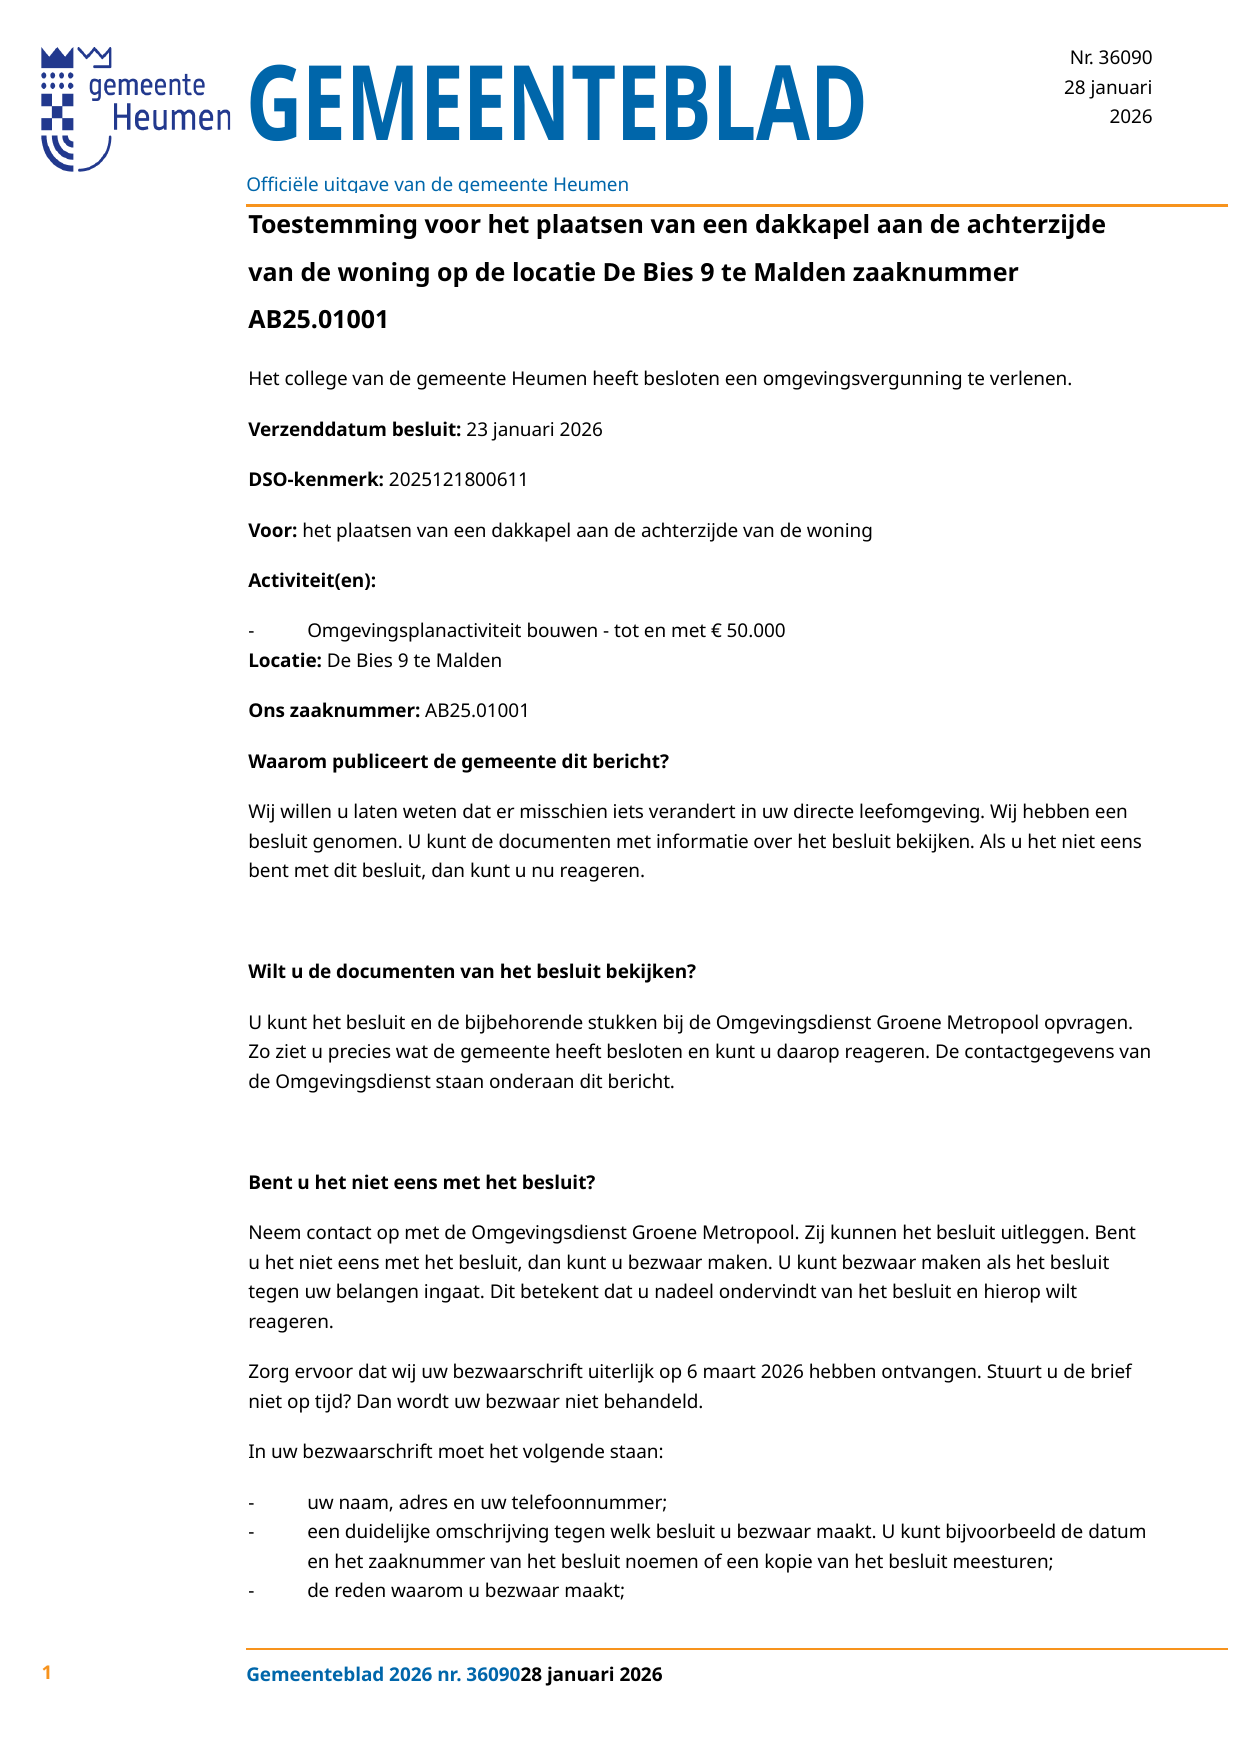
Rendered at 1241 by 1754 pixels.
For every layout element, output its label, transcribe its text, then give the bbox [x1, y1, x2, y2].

text Bent u het niet eens met het besluit? [248, 1169, 1152, 1194]
list uw naam, adres en uw telefoonnummer; [248, 1489, 1152, 1514]
text U kunt het besluit en de bijbehorende stukken bij de Omgevingsdienst Groene Metropool opvragen. Zo ziet u precies wat de gemeente heeft besloten en kunt u daarop reageren. De contactgegevens van de Omgevingsdienst staan onderaan dit bericht. [248, 1009, 1152, 1094]
text Activiteit(en): [248, 567, 1152, 593]
text Wij willen u laten weten dat er misschien iets verandert in uw directe leefomgeving. Wij hebben een besluit genomen. U kunt de documenten met informatie over het besluit bekijken. Als u het niet eens bent met dit besluit, dan kunt u nu reageren. [248, 798, 1152, 883]
text In uw bezwaarschrift moet het volgende staan: [248, 1438, 1152, 1464]
text Toestemming voor het plaatsen van een dakkapel aan de achterzijde van de woning op de locatie De Bies 9 te Malden zaaknummer AB25.01001 [248, 207, 1152, 336]
text Neem contact op met de Omgevingsdienst Groene Metropool. Zij kunnen het besluit uitleggen. Bent u het niet eens met het besluit, dan kunt u bezwaar maken. U kunt bezwaar maken als het besluit tegen uw belangen ingaat. Dit betekent dat u nadeel ondervindt van het besluit en hierop wilt reageren. [248, 1219, 1152, 1334]
list een duidelijke omschrijving tegen welk besluit u bezwaar maakt. U kunt bijvoorbeeld de datum en het zaaknummer van het besluit noemen of een kopie van het besluit meesturen; [248, 1518, 1152, 1574]
text DSO-kenmerk: 2025121800611 [248, 466, 1152, 492]
text Voor: het plaatsen van een dakkapel aan de achterzijde van de woning [248, 517, 1152, 542]
list Omgevingsplanactiviteit bouwen - tot en met € 50.000 [248, 618, 1152, 643]
text Zorg ervoor dat wij uw bezwaarschrift uiterlijk op 6 maart 2026 hebben ontvangen. Stuurt u de brief niet op tijd? Dan wordt uw bezwaar niet behandeld. [248, 1358, 1152, 1414]
text Verzenddatum besluit: 23 januari 2026 [248, 416, 1152, 442]
text Wilt u de documenten van het besluit bekijken? [248, 958, 1152, 984]
picture [41, 47, 231, 172]
text Waarom publiceert de gemeente dit bericht? [248, 748, 1152, 774]
text Ons zaaknummer: AB25.01001 [248, 698, 1152, 723]
text Locatie: De Bies 9 te Malden [248, 647, 1152, 673]
list de reden waarom u bezwaar maakt; [248, 1578, 1152, 1603]
text Het college van de gemeente Heumen heeft besloten een omgevingsvergunning te verlenen. [248, 366, 1152, 391]
